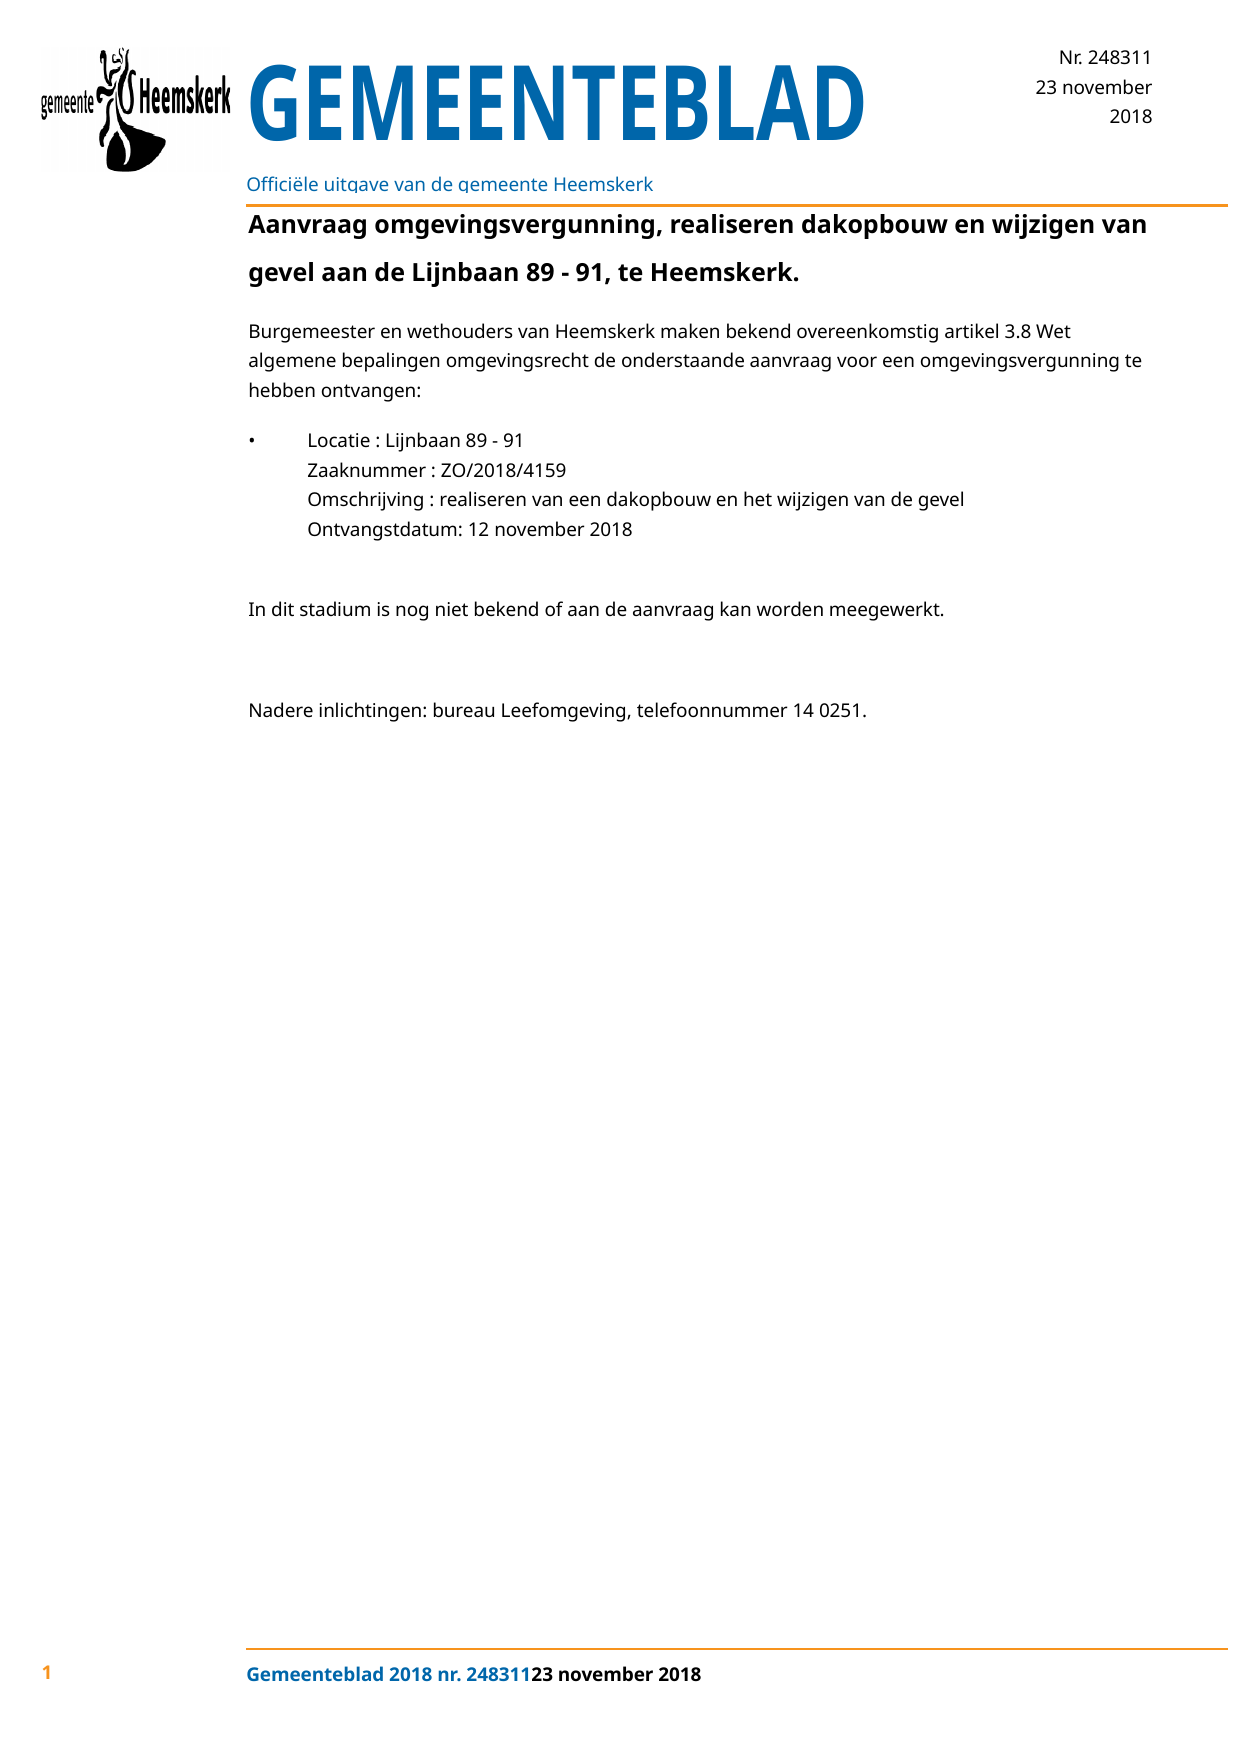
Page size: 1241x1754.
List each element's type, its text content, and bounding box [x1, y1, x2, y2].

list Omschrijving : realiseren van een dakopbouw en het wijzigen van de gevel [248, 487, 1152, 512]
text In dit stadium is nog niet bekend of aan de aanvraag kan worden meegewerkt. [248, 596, 1152, 622]
text Burgemeester en wethouders van Heemskerk maken bekend overeenkomstig artikel 3.8 Wet algemene bepalingen omgevingsrecht de onderstaande aanvraag voor een omgevingsvergunning te hebben ontvangen: [248, 318, 1152, 403]
list Zaaknummer : ZO/2018/4159 [248, 457, 1152, 483]
picture [41, 47, 231, 172]
text Aanvraag omgevingsvergunning, realiseren dakopbouw en wijzigen van gevel aan de Lijnbaan 89 - 91, te Heemskerk. [248, 207, 1152, 288]
text Nadere inlichtingen: bureau Leefomgeving, telefoonnummer 14 0251. [248, 697, 1152, 723]
list Locatie : Lijnbaan 89 - 91 [248, 427, 1152, 453]
list Ontvangstdatum: 12 november 2018 [248, 516, 1152, 542]
